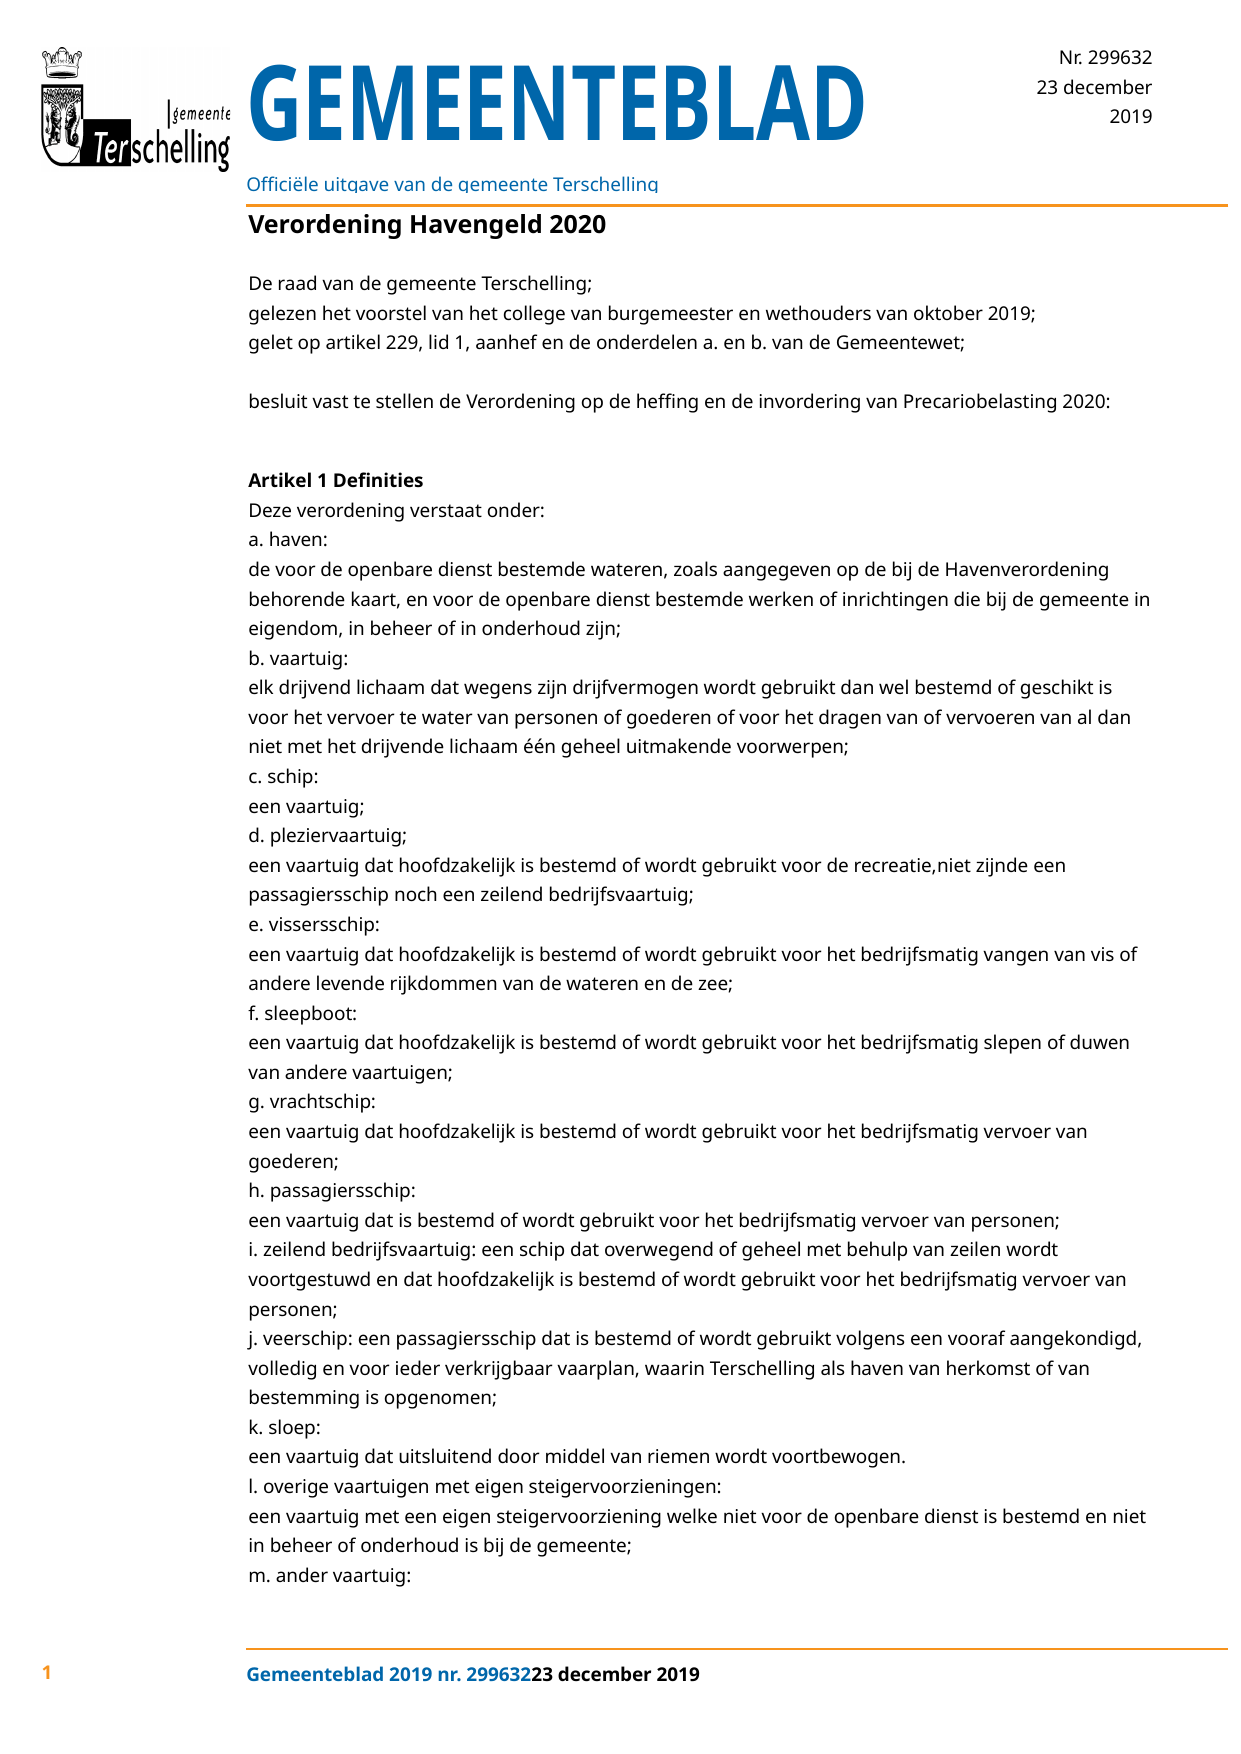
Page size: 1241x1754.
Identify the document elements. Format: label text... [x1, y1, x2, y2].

text c. schip: [248, 763, 1152, 789]
text Artikel 1 Definities [248, 467, 1152, 493]
text een vaartuig dat is bestemd of wordt gebruikt voor het bedrijfsmatig vervoer van personen; [248, 1207, 1152, 1233]
text m. ander vaartuig: [248, 1562, 1152, 1588]
picture [41, 47, 231, 172]
text elk drijvend lichaam dat wegens zijn drijfvermogen wordt gebruikt dan wel bestemd of geschikt is voor het vervoer te water van personen of goederen of voor het dragen van of vervoeren van al dan niet met het drijvende lichaam één geheel uitmakende voorwerpen; [248, 674, 1152, 759]
text g. vrachtschip: [248, 1089, 1152, 1114]
text l. overige vaartuigen met eigen steigervoorzieningen: [248, 1473, 1152, 1499]
text een vaartuig; [248, 793, 1152, 819]
text Deze verordening verstaat onder: [248, 497, 1152, 523]
text een vaartuig dat hoofdzakelijk is bestemd of wordt gebruikt voor de recreatie,niet zijnde een passagiersschip noch een zeilend bedrijfsvaartuig; [248, 852, 1152, 907]
text de voor de openbare dienst bestemde wateren, zoals aangegeven op de bij de Havenverordening behorende kaart, en voor de openbare dienst bestemde werken of inrichtingen die bij de gemeente in eigendom, in beheer of in onderhoud zijn; [248, 556, 1152, 641]
text b. vaartuig: [248, 645, 1152, 671]
text j. veerschip: een passagiersschip dat is bestemd of wordt gebruikt volgens een vooraf aangekondigd, volledig en voor ieder verkrijgbaar vaarplan, waarin Terschelling als haven van herkomst of van bestemming is opgenomen; [248, 1325, 1152, 1410]
text a. haven: [248, 527, 1152, 552]
text besluit vast te stellen de Verordening op de heffing en de invordering van Precariobelasting 2020: [248, 389, 1152, 414]
text Verordening Havengeld 2020 [248, 207, 1152, 241]
text een vaartuig dat hoofdzakelijk is bestemd of wordt gebruikt voor het bedrijfsmatig vervoer van goederen; [248, 1118, 1152, 1174]
text i. zeilend bedrijfsvaartuig: een schip dat overwegend of geheel met behulp van zeilen wordt voortgestuwd en dat hoofdzakelijk is bestemd of wordt gebruikt voor het bedrijfsmatig vervoer van personen; [248, 1237, 1152, 1322]
text k. sloep: [248, 1414, 1152, 1440]
text h. passagiersschip: [248, 1177, 1152, 1203]
text De raad van de gemeente Terschelling; [248, 270, 1152, 296]
text een vaartuig dat hoofdzakelijk is bestemd of wordt gebruikt voor het bedrijfsmatig vangen van vis of andere levende rijkdommen van de wateren en de zee; [248, 941, 1152, 996]
text d. pleziervaartuig; [248, 822, 1152, 848]
text een vaartuig dat uitsluitend door middel van riemen wordt voortbewogen. [248, 1444, 1152, 1469]
text een vaartuig dat hoofdzakelijk is bestemd of wordt gebruikt voor het bedrijfsmatig slepen of duwen van andere vaartuigen; [248, 1029, 1152, 1085]
text f. sleepboot: [248, 1000, 1152, 1026]
text e. vissersschip: [248, 911, 1152, 937]
text gelet op artikel 229, lid 1, aanhef en de onderdelen a. en b. van de Gemeentewet; [248, 329, 1152, 355]
text een vaartuig met een eigen steigervoorziening welke niet voor de openbare dienst is bestemd en niet in beheer of onderhoud is bij de gemeente; [248, 1503, 1152, 1558]
text gelezen het voorstel van het college van burgemeester en wethouders van oktober 2019; [248, 300, 1152, 326]
